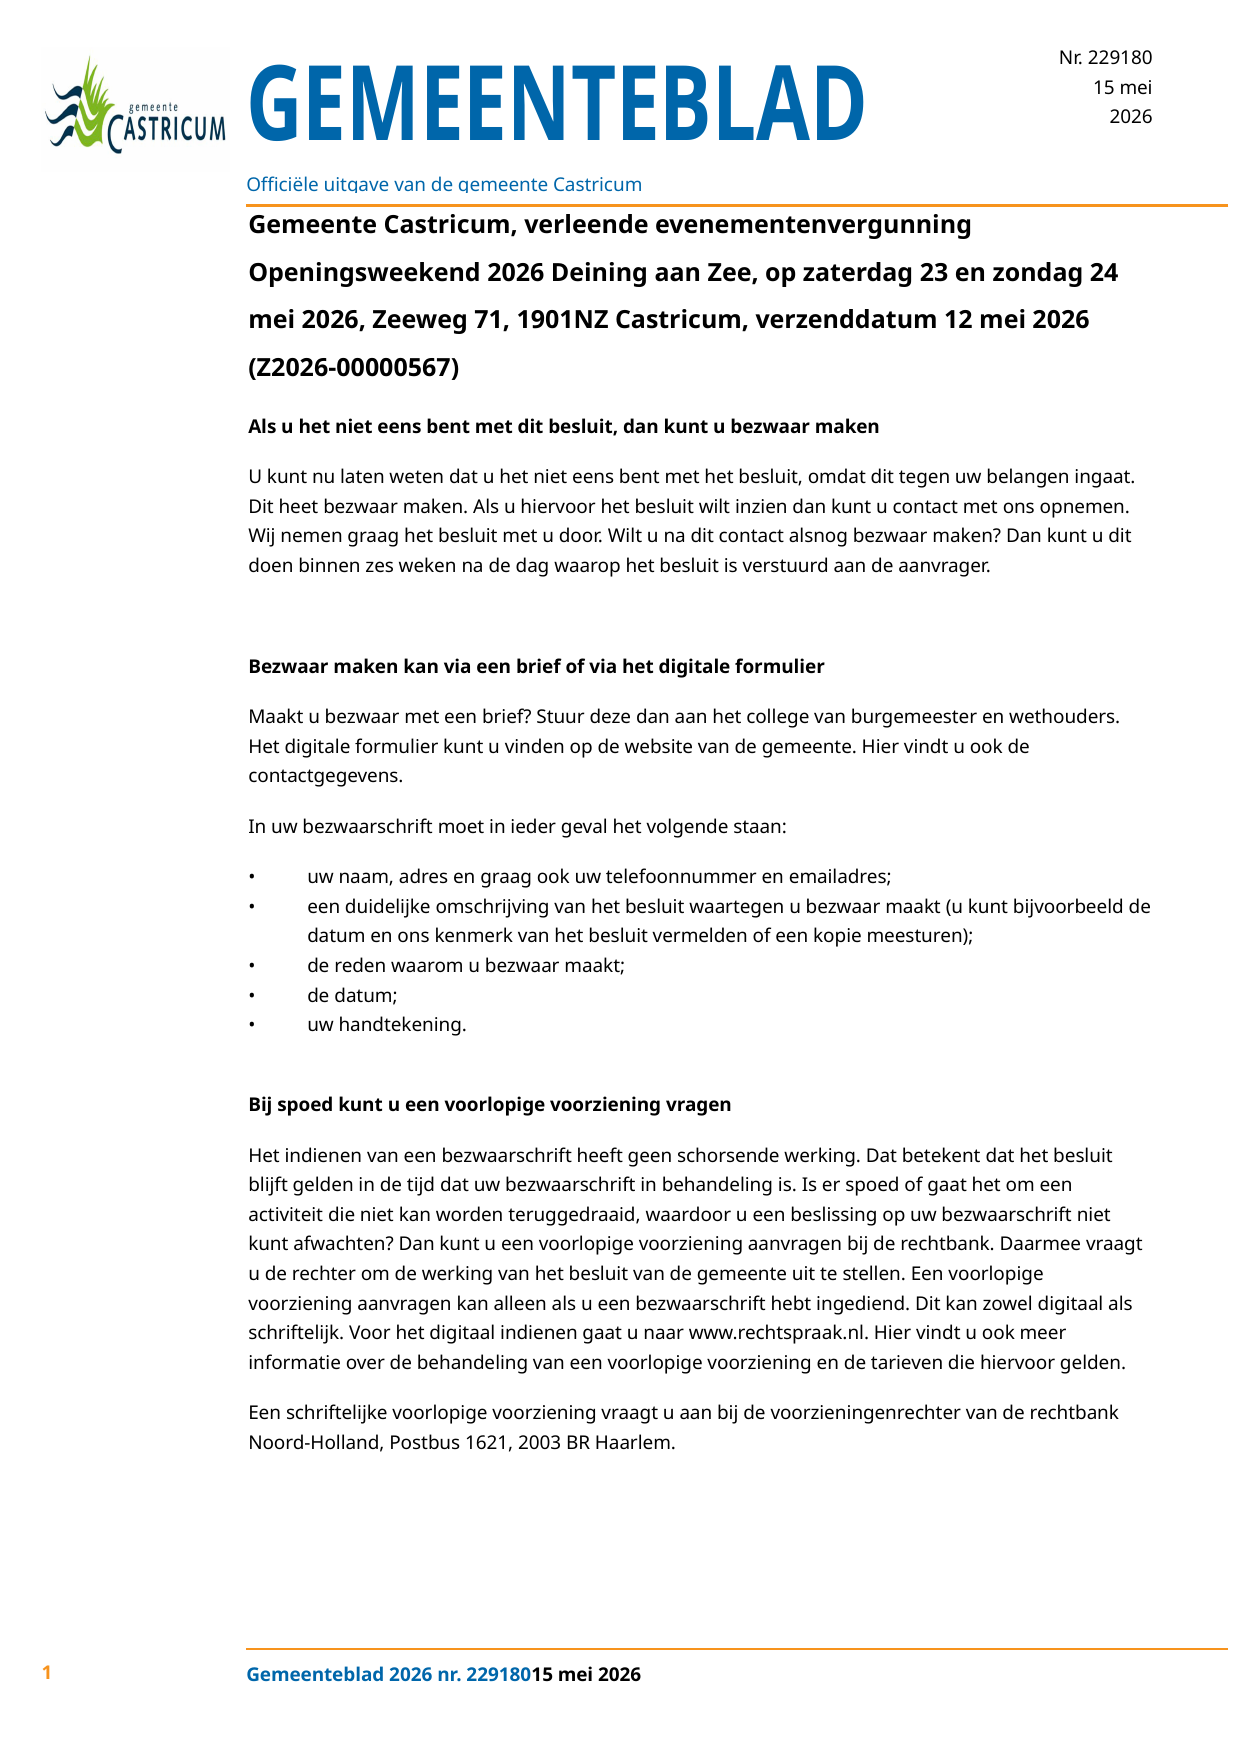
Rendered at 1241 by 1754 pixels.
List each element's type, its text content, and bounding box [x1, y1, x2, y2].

list uw handtekening. [248, 1011, 1152, 1037]
text Als u het niet eens bent met dit besluit, dan kunt u bezwaar maken [248, 413, 1152, 439]
text In uw bezwaarschrift moet in ieder geval het volgende staan: [248, 813, 1152, 839]
text Bezwaar maken kan via een brief of via het digitale formulier [248, 653, 1152, 679]
list uw naam, adres en graag ook uw telefoonnummer en emailadres; [248, 863, 1152, 889]
text Bij spoed kunt u een voorlopige voorziening vragen [248, 1091, 1152, 1117]
text Maakt u bezwaar met een brief? Stuur deze dan aan het college van burgemeester en wethouders. Het digitale formulier kunt u vinden op de website van de gemeente. Hier vindt u ook de contactgegevens. [248, 703, 1152, 788]
picture [41, 47, 231, 172]
list de datum; [248, 982, 1152, 1008]
list de reden waarom u bezwaar maakt; [248, 952, 1152, 978]
text Gemeente Castricum, verleende evenementenvergunning Openingsweekend 2026 Deining aan Zee, op zaterdag 23 en zondag 24 mei 2026, Zeeweg 71, 1901NZ Castricum, verzenddatum 12 mei 2026 (Z2026-00000567) [248, 207, 1152, 384]
text Een schriftelijke voorlopige voorziening vraagt u aan bij de voorzieningenrechter van de rechtbank Noord-Holland, Postbus 1621, 2003 BR Haarlem. [248, 1399, 1152, 1455]
list een duidelijke omschrijving van het besluit waartegen u bezwaar maakt (u kunt bijvoorbeeld de datum en ons kenmerk van het besluit vermelden of een kopie meesturen); [248, 893, 1152, 948]
text Het indienen van een bezwaarschrift heeft geen schorsende werking. Dat betekent dat het besluit blijft gelden in de tijd dat uw bezwaarschrift in behandeling is. Is er spoed of gaat het om een activiteit die niet kan worden teruggedraaid, waardoor u een beslissing op uw bezwaarschrift niet kunt afwachten? Dan kunt u een voorlopige voorziening aanvragen bij de rechtbank. Daarmee vraagt u de rechter om de werking van het besluit van de gemeente uit te stellen. Een voorlopige voorziening aanvragen kan alleen als u een bezwaarschrift hebt ingediend. Dit kan zowel digitaal als schriftelijk. Voor het digitaal indienen gaat u naar www.rechtspraak.nl. Hier vindt u ook meer informatie over de behandeling van een voorlopige voorziening en de tarieven die hiervoor gelden. [248, 1142, 1152, 1375]
text U kunt nu laten weten dat u het niet eens bent met het besluit, omdat dit tegen uw belangen ingaat. Dit heet bezwaar maken. Als u hiervoor het besluit wilt inzien dan kunt u contact met ons opnemen. Wij nemen graag het besluit met u door. Wilt u na dit contact alsnog bezwaar maken? Dan kunt u dit doen binnen zes weken na de dag waarop het besluit is verstuurd aan de aanvrager. [248, 463, 1152, 578]
